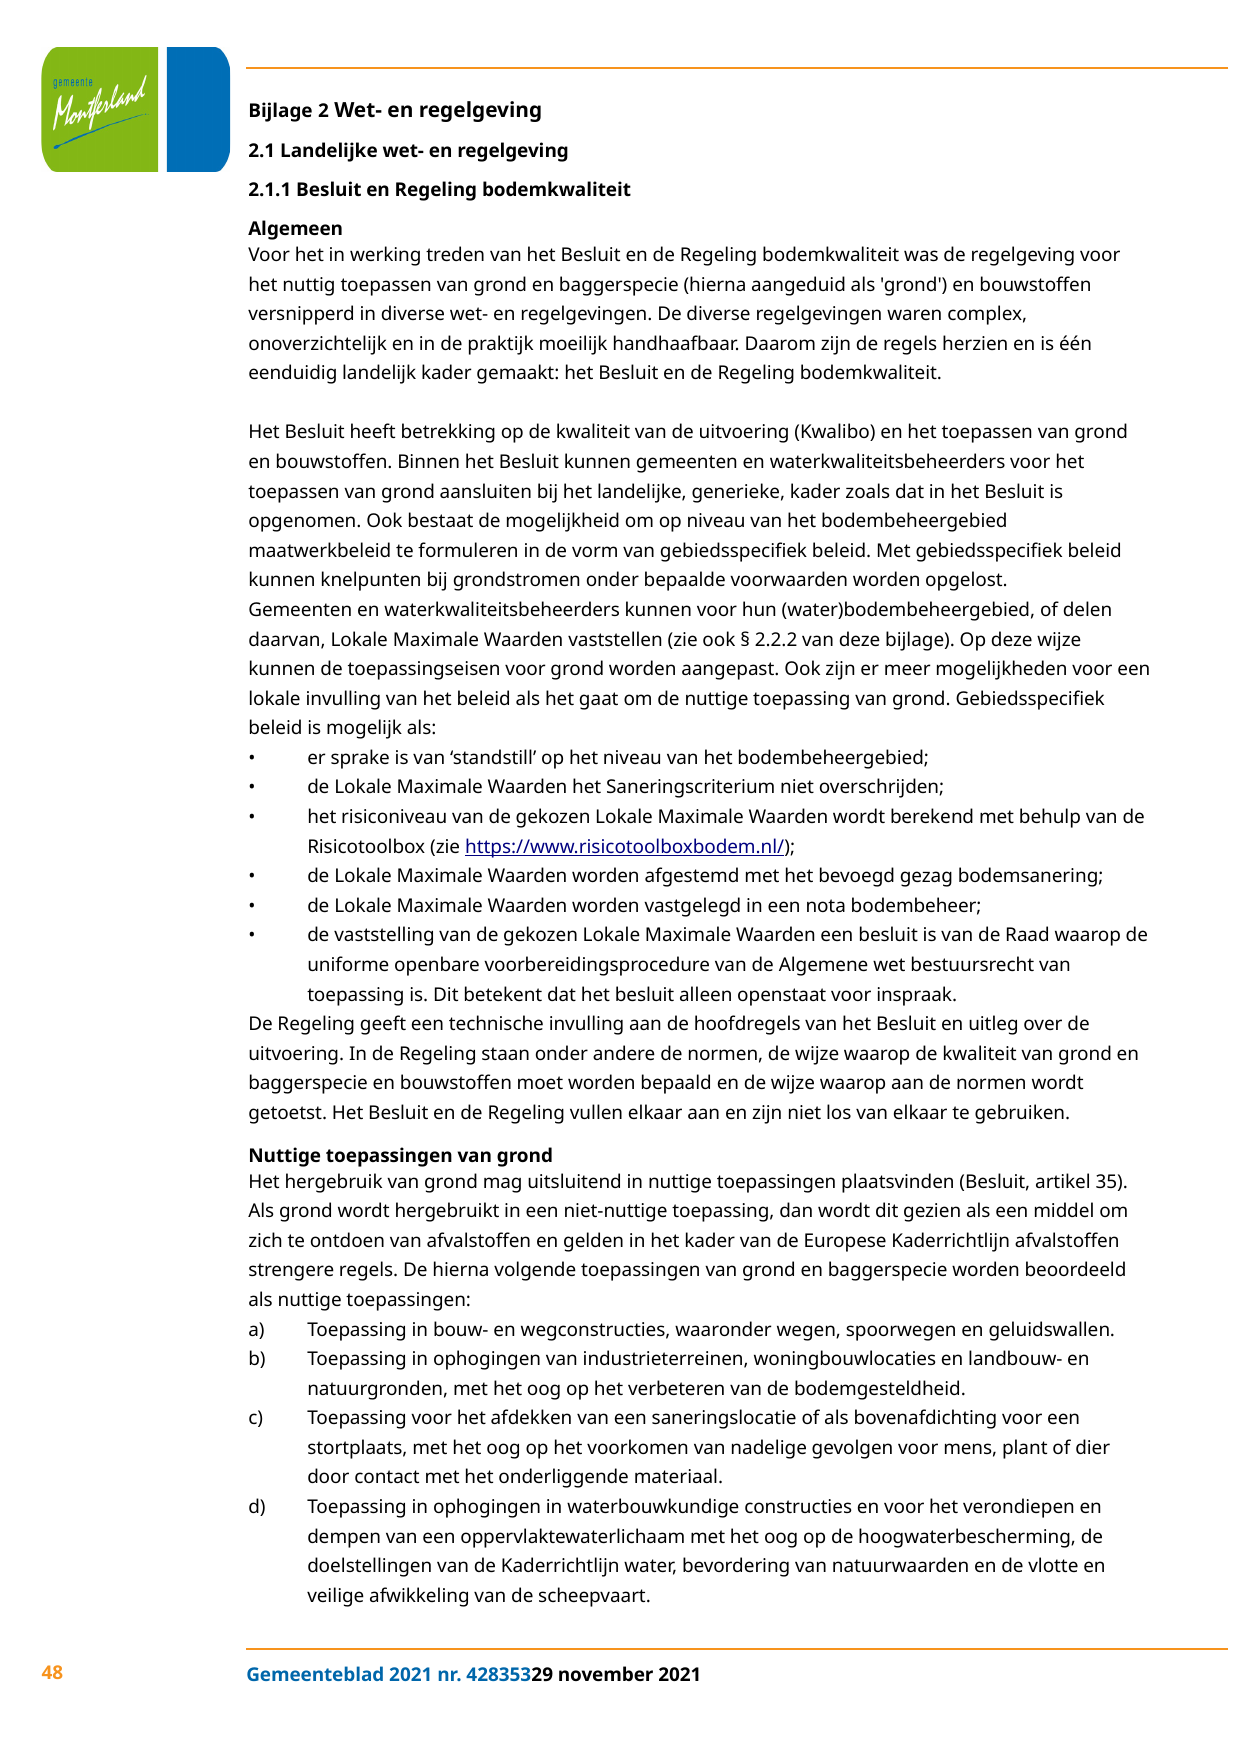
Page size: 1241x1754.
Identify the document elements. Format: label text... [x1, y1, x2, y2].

picture [41, 47, 231, 172]
list de Lokale Maximale Waarden worden vastgelegd in een nota bodembeheer; [248, 892, 1152, 918]
list er sprake is van ‘standstill’ op het niveau van het bodembeheergebied; [248, 744, 1152, 770]
text Het hergebruik van grond mag uitsluitend in nuttige toepassingen plaatsvinden (Besluit, artikel 35). Als grond wordt hergebruikt in een niet-nuttige toepassing, dan wordt dit gezien als een middel om zich te ontdoen van afvalstoffen en gelden in het kader van de Europese Kaderrichtlijn afvalstoffen strengere regels. De hierna volgende toepassingen van grond en baggerspecie worden beoordeeld als nuttige toepassingen: [248, 1168, 1152, 1312]
text De Regeling geeft een technische invulling aan de hoofdregels van het Besluit en uitleg over de uitvoering. In de Regeling staan onder andere de normen, de wijze waarop de kwaliteit van grond en baggerspecie en bouwstoffen moet worden bepaald en de wijze waarop aan de normen wordt getoetst. Het Besluit en de Regeling vullen elkaar aan en zijn niet los van elkaar te gebruiken. [248, 1010, 1152, 1125]
list Toepassing in bouw- en wegconstructies, waaronder wegen, spoorwegen en geluidswallen. [248, 1316, 1152, 1342]
list Toepassing in ophogingen van industrieterreinen, woningbouwlocaties en landbouw- en natuurgronden, met het oog op het verbeteren van de bodemgesteldheid. [248, 1345, 1152, 1401]
text 2.1 Landelijke wet- en regelgeving [248, 137, 1152, 163]
list Toepassing in ophogingen in waterbouwkundige constructies en voor het verondiepen en dempen van een oppervlaktewaterlichaam met het oog op de hoogwaterbescherming, de doelstellingen van de Kaderrichtlijn water, bevordering van natuurwaarden en de vlotte en veilige afwikkeling van de scheepvaart. [248, 1493, 1152, 1608]
text Het Besluit heeft betrekking op de kwaliteit van de uitvoering (Kwalibo) en het toepassen van grond en bouwstoffen. Binnen het Besluit kunnen gemeenten en waterkwaliteitsbeheerders voor het toepassen van grond aansluiten bij het landelijke, generieke, kader zoals dat in het Besluit is opgenomen. Ook bestaat de mogelijkheid om op niveau van het bodembeheergebied maatwerkbeleid te formuleren in de vorm van gebiedsspecifiek beleid. Met gebiedsspecifiek beleid kunnen knelpunten bij grondstromen onder bepaalde voorwaarden worden opgelost. [248, 419, 1152, 592]
list de Lokale Maximale Waarden worden afgestemd met het bevoegd gezag bodemsanering; [248, 862, 1152, 888]
text Bijlage 2 Wet- en regelgeving [248, 95, 1152, 123]
list Toepassing voor het afdekken van een saneringslocatie of als bovenafdichting voor een stortplaats, met het oog op het voorkomen van nadelige gevolgen voor mens, plant of dier door contact met het onderliggende materiaal. [248, 1404, 1152, 1489]
text Nuttige toepassingen van grond [248, 1142, 1152, 1168]
text Voor het in werking treden van het Besluit en de Regeling bodemkwaliteit was de regelgeving voor het nuttig toepassen van grond en baggerspecie (hierna aangeduid als 'grond') en bouwstoffen versnipperd in diverse wet- en regelgevingen. De diverse regelgevingen waren complex, onoverzichtelijk en in de praktijk moeilijk handhaafbaar. Daarom zijn de regels herzien en is één eenduidig landelijk kader gemaakt: het Besluit en de Regeling bodemkwaliteit. [248, 241, 1152, 385]
text Algemeen [248, 215, 1152, 241]
list het risiconiveau van de gekozen Lokale Maximale Waarden wordt berekend met behulp van de Risicotoolbox (zie https://www.risicotoolboxbodem.nl/); [248, 803, 1152, 858]
list de Lokale Maximale Waarden het Saneringscriterium niet overschrijden; [248, 774, 1152, 799]
text Gemeenten en waterkwaliteitsbeheerders kunnen voor hun (water)bodembeheergebied, of delen daarvan, Lokale Maximale Waarden vaststellen (zie ook § 2.2.2 van deze bijlage). Op deze wijze kunnen de toepassingseisen voor grond worden aangepast. Ook zijn er meer mogelijkheden voor een lokale invulling van het beleid als het gaat om de nuttige toepassing van grond. Gebiedsspecifiek beleid is mogelijk als: [248, 596, 1152, 740]
text 2.1.1 Besluit en Regeling bodemkwaliteit [248, 176, 1152, 202]
list de vaststelling van de gekozen Lokale Maximale Waarden een besluit is van de Raad waarop de uniforme openbare voorbereidingsprocedure van de Algemene wet bestuursrecht van toepassing is. Dit betekent dat het besluit alleen openstaat voor inspraak. [248, 922, 1152, 1006]
